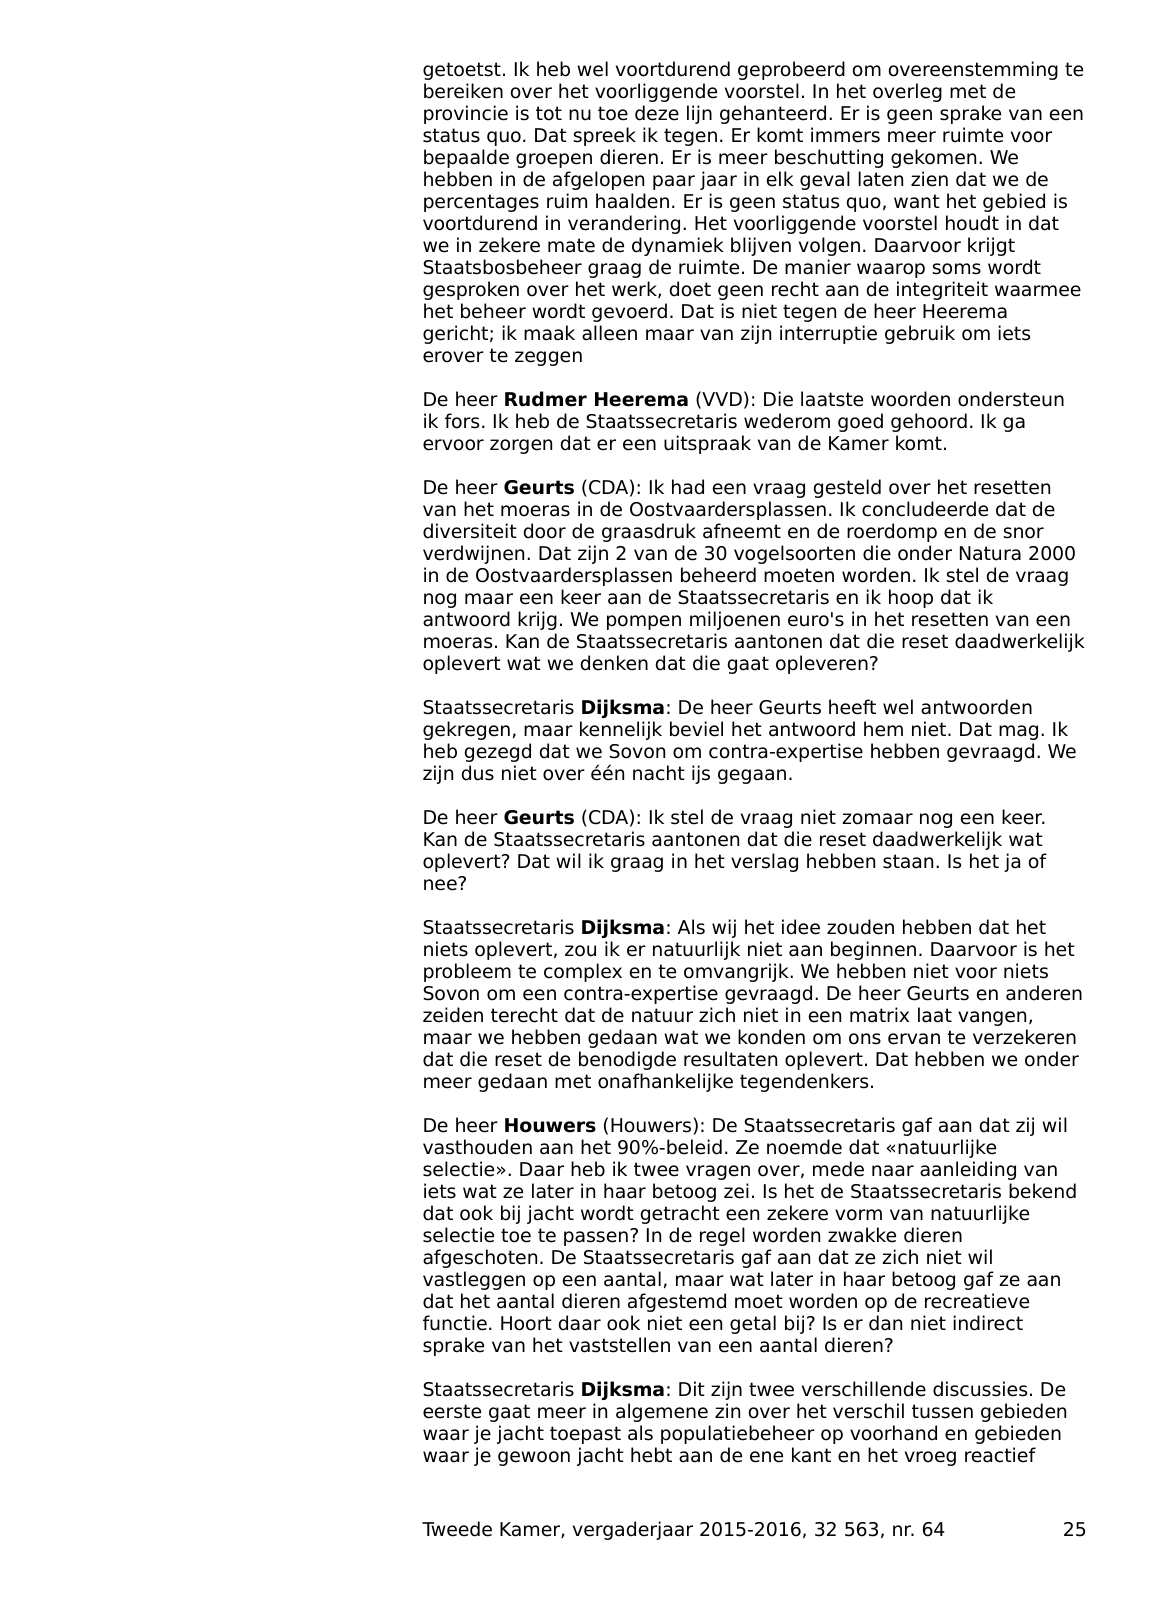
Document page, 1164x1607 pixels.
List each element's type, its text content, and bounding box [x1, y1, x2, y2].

text De heer Houwers (Houwers): De Staatssecretaris gaf aan dat zij wil vasthouden aan het 90%-beleid. Ze noemde dat «natuurlijke selectie». Daar heb ik twee vragen over, mede naar aanleiding van iets wat ze later in haar betoog zei. Is het de Staatssecretaris bekend dat ook bij jacht wordt getracht een zekere vorm van natuurlijke selectie toe te passen? In de regel worden zwakke dieren afgeschoten. De Staatssecretaris gaf aan dat ze zich niet wil vastleggen op een aantal, maar wat later in haar betoog gaf ze aan dat het aantal dieren afgestemd moet worden op de recreatieve functie. Hoort daar ook niet een getal bij? Is er dan niet indirect sprake van het vaststellen van een aantal dieren? [422, 1115, 1087, 1357]
text Staatssecretaris Dijksma: De heer Geurts heeft wel antwoorden gekregen, maar kennelijk beviel het antwoord hem niet. Dat mag. Ik heb gezegd dat we Sovon om contra-expertise hebben gevraagd. We zijn dus niet over één nacht ijs gegaan. [422, 697, 1087, 785]
text De heer Geurts (CDA): Ik had een vraag gesteld over het resetten van het moeras in de Oostvaardersplassen. Ik concludeerde dat de diversiteit door de graasdruk afneemt en de roerdomp en de snor verdwijnen. Dat zijn 2 van de 30 vogelsoorten die onder Natura 2000 in de Oostvaardersplassen beheerd moeten worden. Ik stel de vraag nog maar een keer aan de Staatssecretaris en ik hoop dat ik antwoord krijg. We pompen miljoenen euro's in het resetten van een moeras. Kan de Staatssecretaris aantonen dat die reset daadwerkelijk oplevert wat we denken dat die gaat opleveren? [422, 477, 1087, 675]
text De heer Rudmer Heerema (VVD): Die laatste woorden ondersteun ik fors. Ik heb de Staatssecretaris wederom goed gehoord. Ik ga ervoor zorgen dat er een uitspraak van de Kamer komt. [422, 389, 1087, 455]
text Staatssecretaris Dijksma: Als wij het idee zouden hebben dat het niets oplevert, zou ik er natuurlijk niet aan beginnen. Daarvoor is het probleem te complex en te omvangrijk. We hebben niet voor niets Sovon om een contra-expertise gevraagd. De heer Geurts en anderen zeiden terecht dat de natuur zich niet in een matrix laat vangen, maar we hebben gedaan wat we konden om ons ervan te verzekeren dat die reset de benodigde resultaten oplevert. Dat hebben we onder meer gedaan met onafhankelijke tegendenkers. [422, 917, 1087, 1093]
text Staatssecretaris Dijksma: Dit zijn twee verschillende discussies. De eerste gaat meer in algemene zin over het verschil tussen gebieden waar je jacht toepast als populatiebeheer op voorhand en gebieden waar je gewoon jacht hebt aan de ene kant en het vroeg reactief [422, 1379, 1087, 1467]
text De heer Geurts (CDA): Ik stel de vraag niet zomaar nog een keer. Kan de Staatssecretaris aantonen dat die reset daadwerkelijk wat oplevert? Dat wil ik graag in het verslag hebben staan. Is het ja of nee? [422, 807, 1087, 895]
text getoetst. Ik heb wel voortdurend geprobeerd om overeenstemming te bereiken over het voorliggende voorstel. In het overleg met de provincie is tot nu toe deze lijn gehanteerd. Er is geen sprake van een status quo. Dat spreek ik tegen. Er komt immers meer ruimte voor bepaalde groepen dieren. Er is meer beschutting gekomen. We hebben in de afgelopen paar jaar in elk geval laten zien dat we de percentages ruim haalden. Er is geen status quo, want het gebied is voortdurend in verandering. Het voorliggende voorstel houdt in dat we in zekere mate de dynamiek blijven volgen. Daarvoor krijgt Staatsbosbeheer graag de ruimte. De manier waarop soms wordt gesproken over het werk, doet geen recht aan de integriteit waarmee het beheer wordt gevoerd. Dat is niet tegen de heer Heerema gericht; ik maak alleen maar van zijn interruptie gebruik om iets erover te zeggen [422, 59, 1087, 367]
